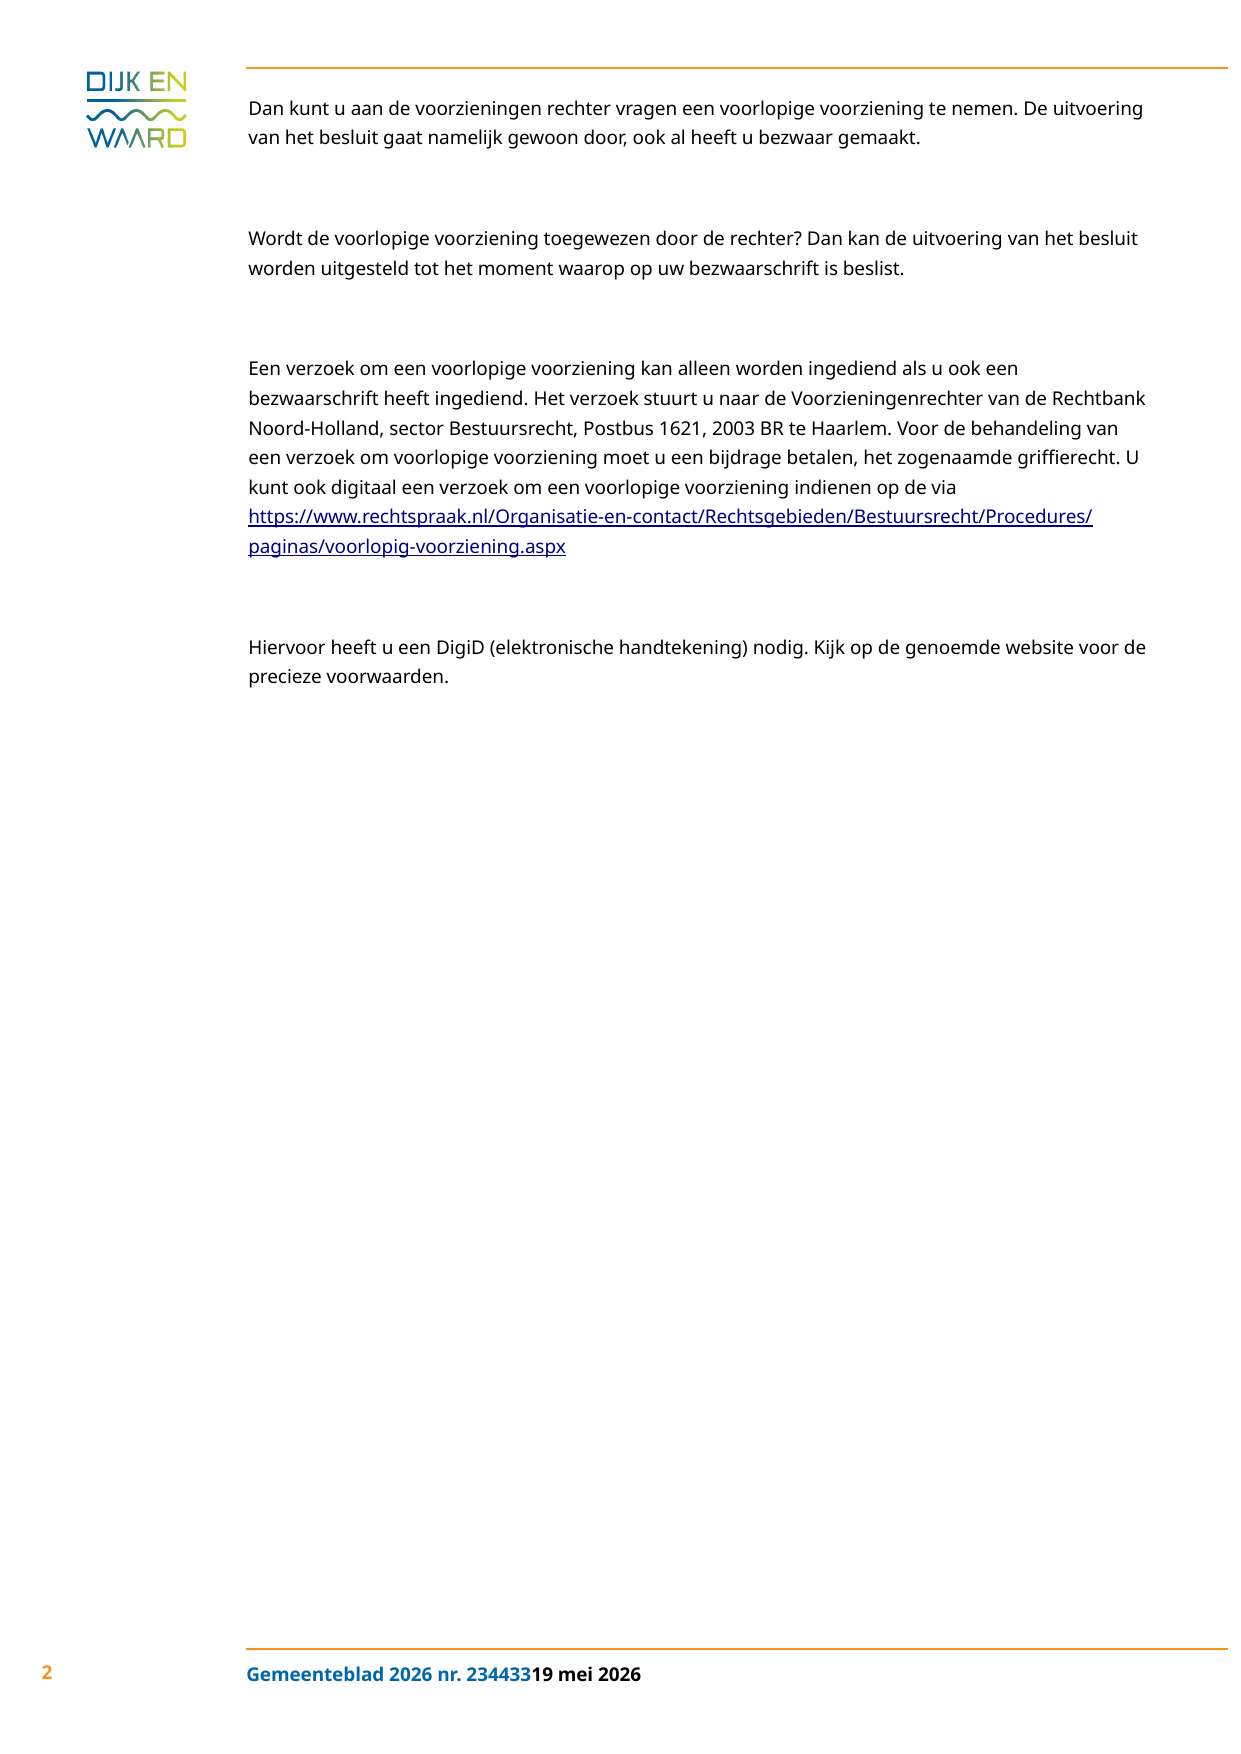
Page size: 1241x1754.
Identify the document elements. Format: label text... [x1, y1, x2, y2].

text Wordt de voorlopige voorziening toegewezen door de rechter? Dan kan de uitvoering van het besluit worden uitgesteld tot het moment waarop op uw bezwaarschrift is beslist. [248, 225, 1152, 281]
text Dan kunt u aan de voorzieningen rechter vragen een voorlopige voorziening te nemen. De uitvoering van het besluit gaat namelijk gewoon door, ook al heeft u bezwaar gemaakt. [248, 95, 1152, 150]
text Hiervoor heeft u een DigiD (elektronische handtekening) nodig. Kijk op de genoemde website voor de precieze voorwaarden. [248, 634, 1152, 689]
text Een verzoek om een voorlopige voorziening kan alleen worden ingediend als u ook een bezwaarschrift heeft ingediend. Het verzoek stuurt u naar de Voorzieningenrechter van de Rechtbank Noord-Holland, sector Bestuursrecht, Postbus 1621, 2003 BR te Haarlem. Voor de behandeling van een verzoek om voorlopige voorziening moet u een bijdrage betalen, het zogenaamde griffierecht. U kunt ook digitaal een verzoek om een voorlopige voorziening indienen op de via https://www.rechtspraak.nl/Organisatie-en-contact/Rechtsgebieden/Bestuursrecht/Procedures/paginas/voorlopig-voorziening.aspx [248, 356, 1152, 559]
picture [41, 47, 231, 172]
